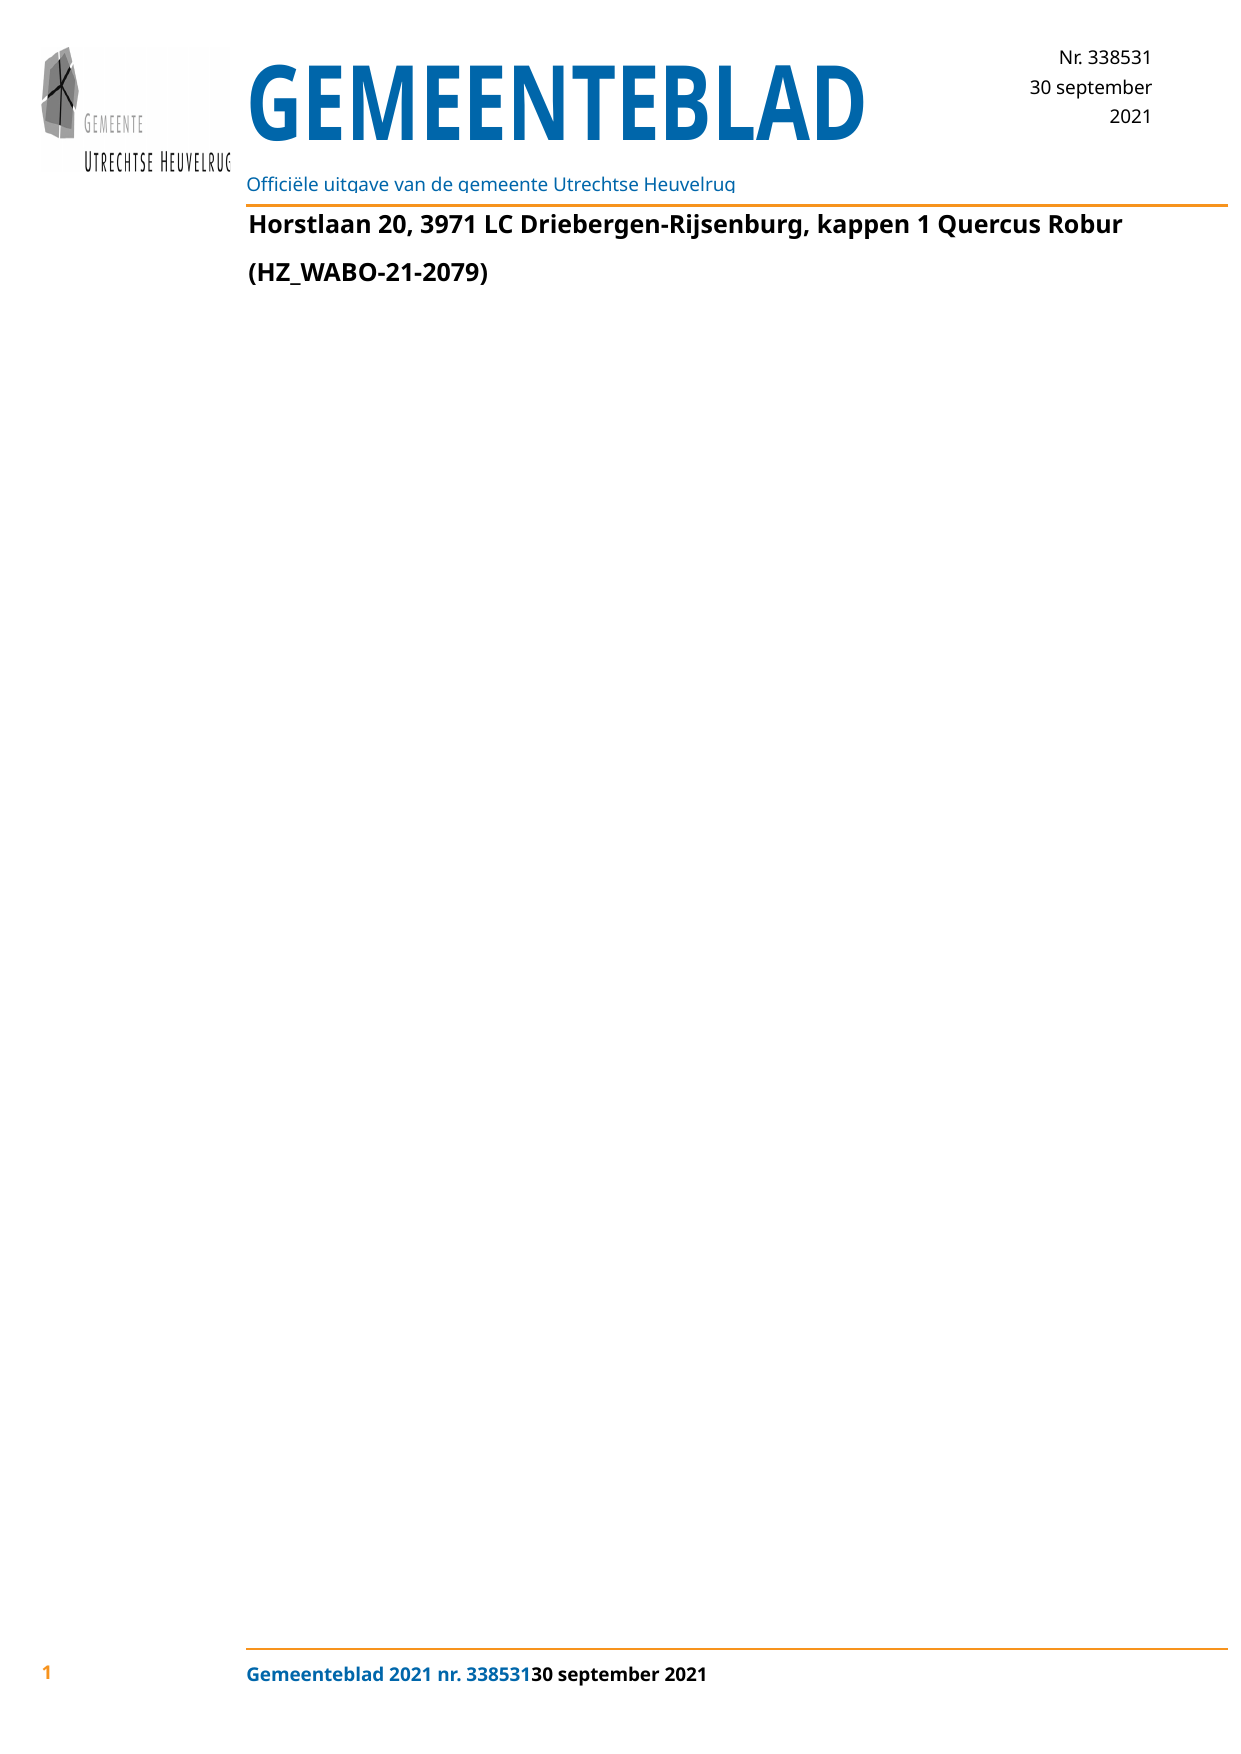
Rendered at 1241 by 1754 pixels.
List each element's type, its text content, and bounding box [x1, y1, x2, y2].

picture [41, 47, 231, 172]
text Horstlaan 20, 3971 LC Driebergen-Rijsenburg, kappen 1 Quercus Robur (HZ_WABO-21-2079) [248, 207, 1152, 288]
